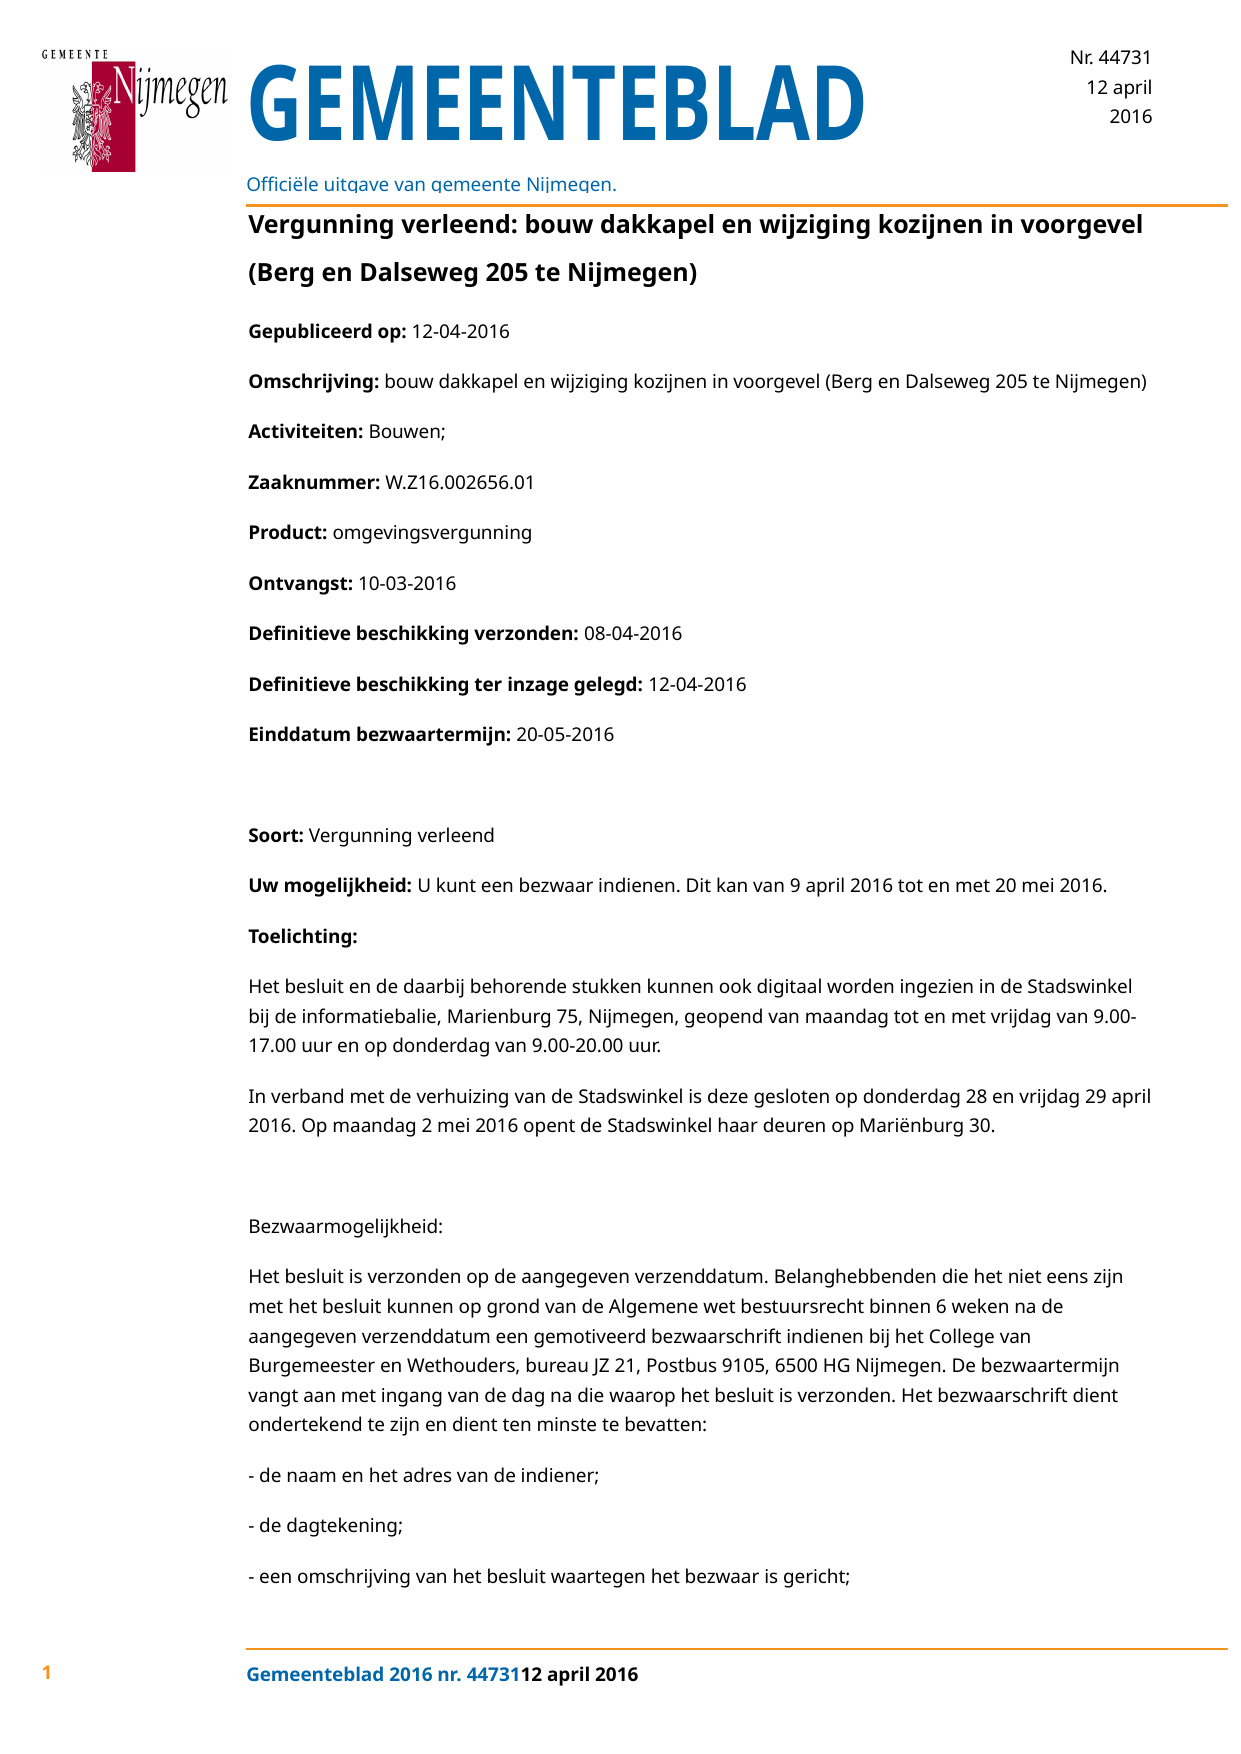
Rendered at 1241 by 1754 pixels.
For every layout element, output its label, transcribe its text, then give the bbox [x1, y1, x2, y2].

text Zaaknummer: W.Z16.002656.01 [248, 469, 1152, 495]
text Gepubliceerd op: 12-04-2016 [248, 318, 1152, 344]
text Het besluit is verzonden op de aangegeven verzenddatum. Belanghebbenden die het niet eens zijn met het besluit kunnen op grond van de Algemene wet bestuursrecht binnen 6 weken na de aangegeven verzenddatum een gemotiveerd bezwaarschrift indienen bij het College van Burgemeester en Wethouders, bureau JZ 21, Postbus 9105, 6500 HG Nijmegen. De bezwaartermijn vangt aan met ingang van de dag na die waarop het besluit is verzonden. Het bezwaarschrift dient ondertekend te zijn en dient ten minste te bevatten: [248, 1264, 1152, 1437]
text - een omschrijving van het besluit waartegen het bezwaar is gericht; [248, 1563, 1152, 1589]
text Het besluit en de daarbij behorende stukken kunnen ook digitaal worden ingezien in de Stadswinkel bij de informatiebalie, Marienburg 75, Nijmegen, geopend van maandag tot en met vrijdag van 9.00-17.00 uur en op donderdag van 9.00-20.00 uur. [248, 973, 1152, 1058]
text - de naam en het adres van de indiener; [248, 1462, 1152, 1488]
text Product: omgevingsvergunning [248, 519, 1152, 545]
text Definitieve beschikking verzonden: 08-04-2016 [248, 620, 1152, 646]
picture [41, 47, 231, 172]
text Soort: Vergunning verleend [248, 822, 1152, 848]
text Vergunning verleend: bouw dakkapel en wijziging kozijnen in voorgevel (Berg en Dalseweg 205 te Nijmegen) [248, 207, 1152, 288]
text Uw mogelijkheid: U kunt een bezwaar indienen. Dit kan van 9 april 2016 tot en met 20 mei 2016. [248, 872, 1152, 898]
text - de dagtekening; [248, 1512, 1152, 1538]
text Omschrijving: bouw dakkapel en wijziging kozijnen in voorgevel (Berg en Dalseweg 205 te Nijmegen) [248, 368, 1152, 394]
text Activiteiten: Bouwen; [248, 419, 1152, 444]
text Ontvangst: 10-03-2016 [248, 570, 1152, 596]
text Toelichting: [248, 923, 1152, 949]
text In verband met de verhuizing van de Stadswinkel is deze gesloten op donderdag 28 en vrijdag 29 april 2016. Op maandag 2 mei 2016 opent de Stadswinkel haar deuren op Mariënburg 30. [248, 1083, 1152, 1138]
text Einddatum bezwaartermijn: 20-05-2016 [248, 721, 1152, 747]
text Definitieve beschikking ter inzage gelegd: 12-04-2016 [248, 671, 1152, 697]
text Bezwaarmogelijkheid: [248, 1213, 1152, 1239]
